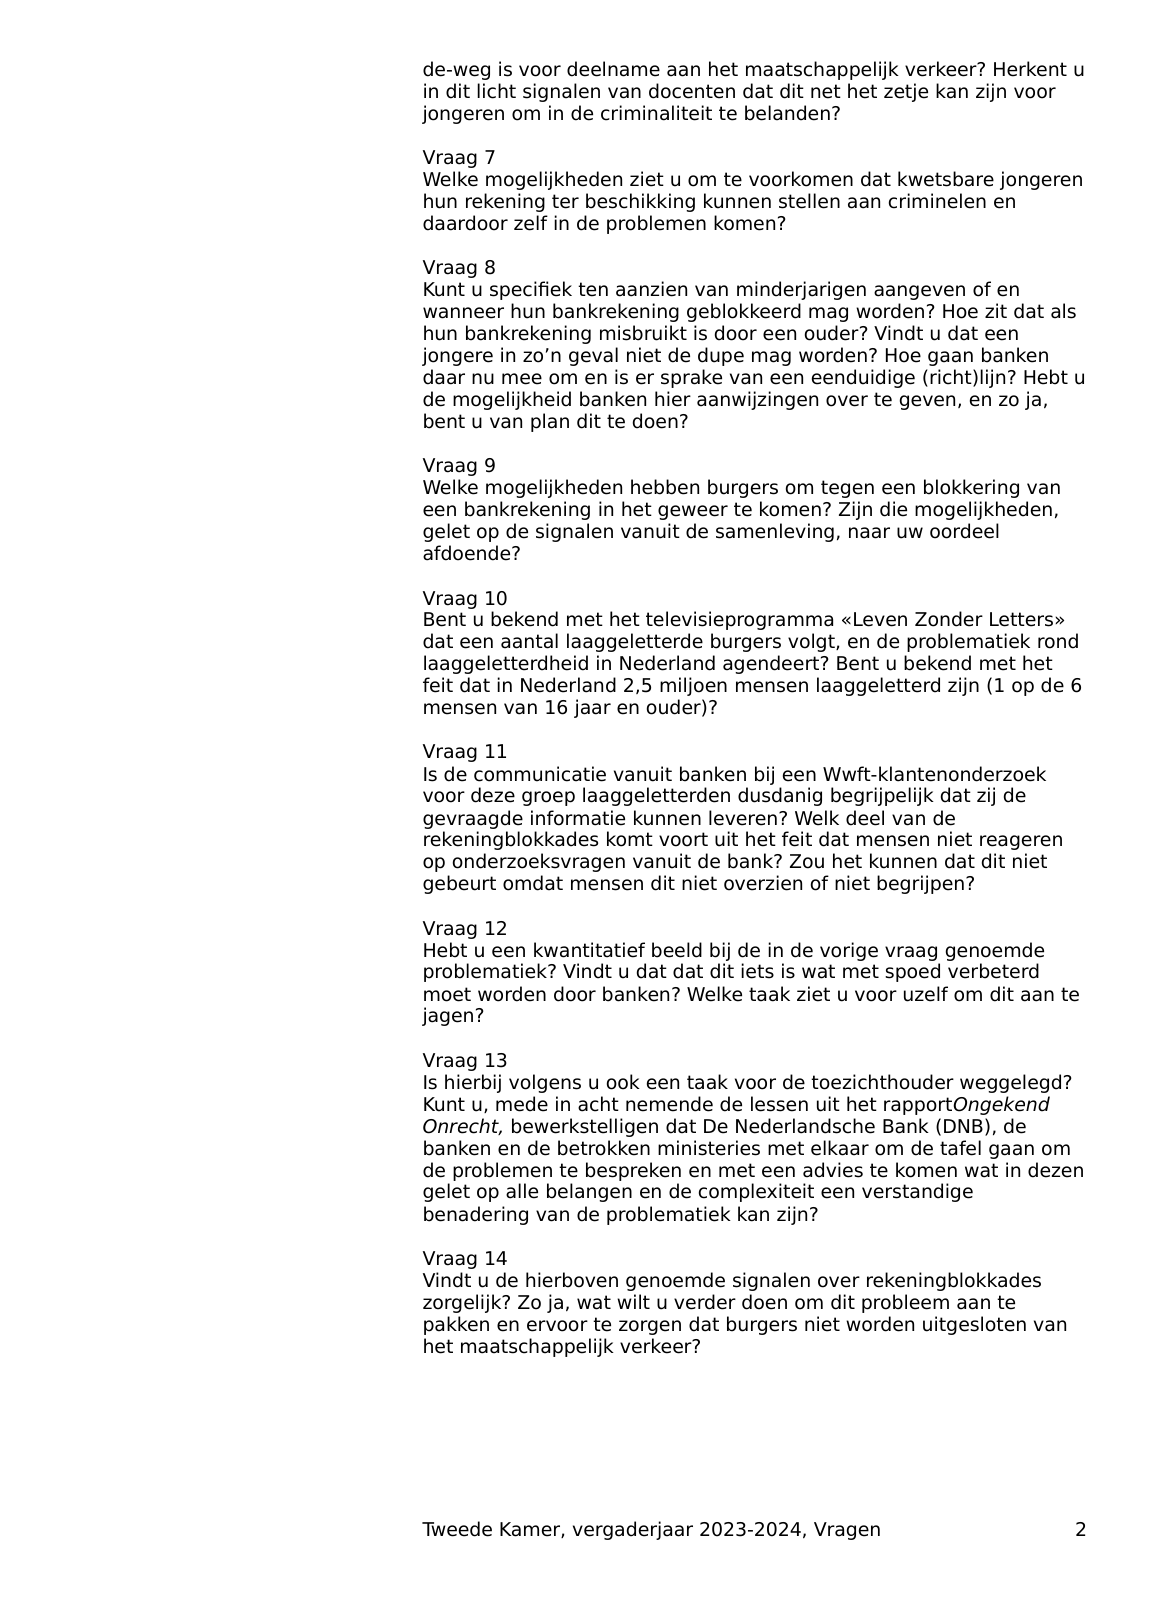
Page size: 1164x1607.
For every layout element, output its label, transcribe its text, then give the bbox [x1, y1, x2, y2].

text Vraag 13 [422, 1049, 1087, 1072]
text de-weg is voor deelname aan het maatschappelijk verkeer? Herkent u in dit licht signalen van docenten dat dit net het zetje kan zijn voor jongeren om in de criminaliteit te belanden? [422, 59, 1087, 125]
text Welke mogelijkheden hebben burgers om tegen een blokkering van een bankrekening in het geweer te komen? Zijn die mogelijkheden, gelet op de signalen vanuit de samenleving, naar uw oordeel afdoende? [422, 477, 1087, 565]
text Vraag 8 [422, 257, 1087, 279]
text Kunt u specifiek ten aanzien van minderjarigen aangeven of en wanneer hun bankrekening geblokkeerd mag worden? Hoe zit dat als hun bankrekening misbruikt is door een ouder? Vindt u dat een jongere in zo’n geval niet de dupe mag worden? Hoe gaan banken daar nu mee om en is er sprake van een eenduidige (richt)lijn? Hebt u de mogelijkheid banken hier aanwijzingen over te geven, en zo ja, bent u van plan dit te doen? [422, 279, 1087, 433]
text Hebt u een kwantitatief beeld bij de in de vorige vraag genoemde problematiek? Vindt u dat dat dit iets is wat met spoed verbeterd moet worden door banken? Welke taak ziet u voor uzelf om dit aan te jagen? [422, 939, 1087, 1027]
text Bent u bekend met het televisieprogramma «Leven Zonder Letters» dat een aantal laaggeletterde burgers volgt, en de problematiek rond laaggeletterdheid in Nederland agendeert? Bent u bekend met het feit dat in Nederland 2,5 miljoen mensen laaggeletterd zijn (1 op de 6 mensen van 16 jaar en ouder)? [422, 609, 1087, 719]
text Vraag 9 [422, 455, 1087, 477]
text Welke mogelijkheden ziet u om te voorkomen dat kwetsbare jongeren hun rekening ter beschikking kunnen stellen aan criminelen en daardoor zelf in de problemen komen? [422, 169, 1087, 235]
text Vindt u de hierboven genoemde signalen over rekeningblokkades zorgelijk? Zo ja, wat wilt u verder doen om dit probleem aan te pakken en ervoor te zorgen dat burgers niet worden uitgesloten van het maatschappelijk verkeer? [422, 1269, 1087, 1357]
text Vraag 11 [422, 741, 1087, 763]
text Vraag 7 [422, 147, 1087, 169]
text Vraag 10 [422, 587, 1087, 609]
text Vraag 12 [422, 917, 1087, 939]
text Is hierbij volgens u ook een taak voor de toezichthouder weggelegd? Kunt u, mede in acht nemende de lessen uit het rapportOngekend Onrecht, bewerkstelligen dat De Nederlandsche Bank (DNB), de banken en de betrokken ministeries met elkaar om de tafel gaan om de problemen te bespreken en met een advies te komen wat in dezen gelet op alle belangen en de complexiteit een verstandige benadering van de problematiek kan zijn? [422, 1072, 1087, 1225]
text Vraag 14 [422, 1248, 1087, 1269]
text Is de communicatie vanuit banken bij een Wwft-klantenonderzoek voor deze groep laaggeletterden dusdanig begrijpelijk dat zij de gevraagde informatie kunnen leveren? Welk deel van de rekeningblokkades komt voort uit het feit dat mensen niet reageren op onderzoeksvragen vanuit de bank? Zou het kunnen dat dit niet gebeurt omdat mensen dit niet overzien of niet begrijpen? [422, 763, 1087, 895]
